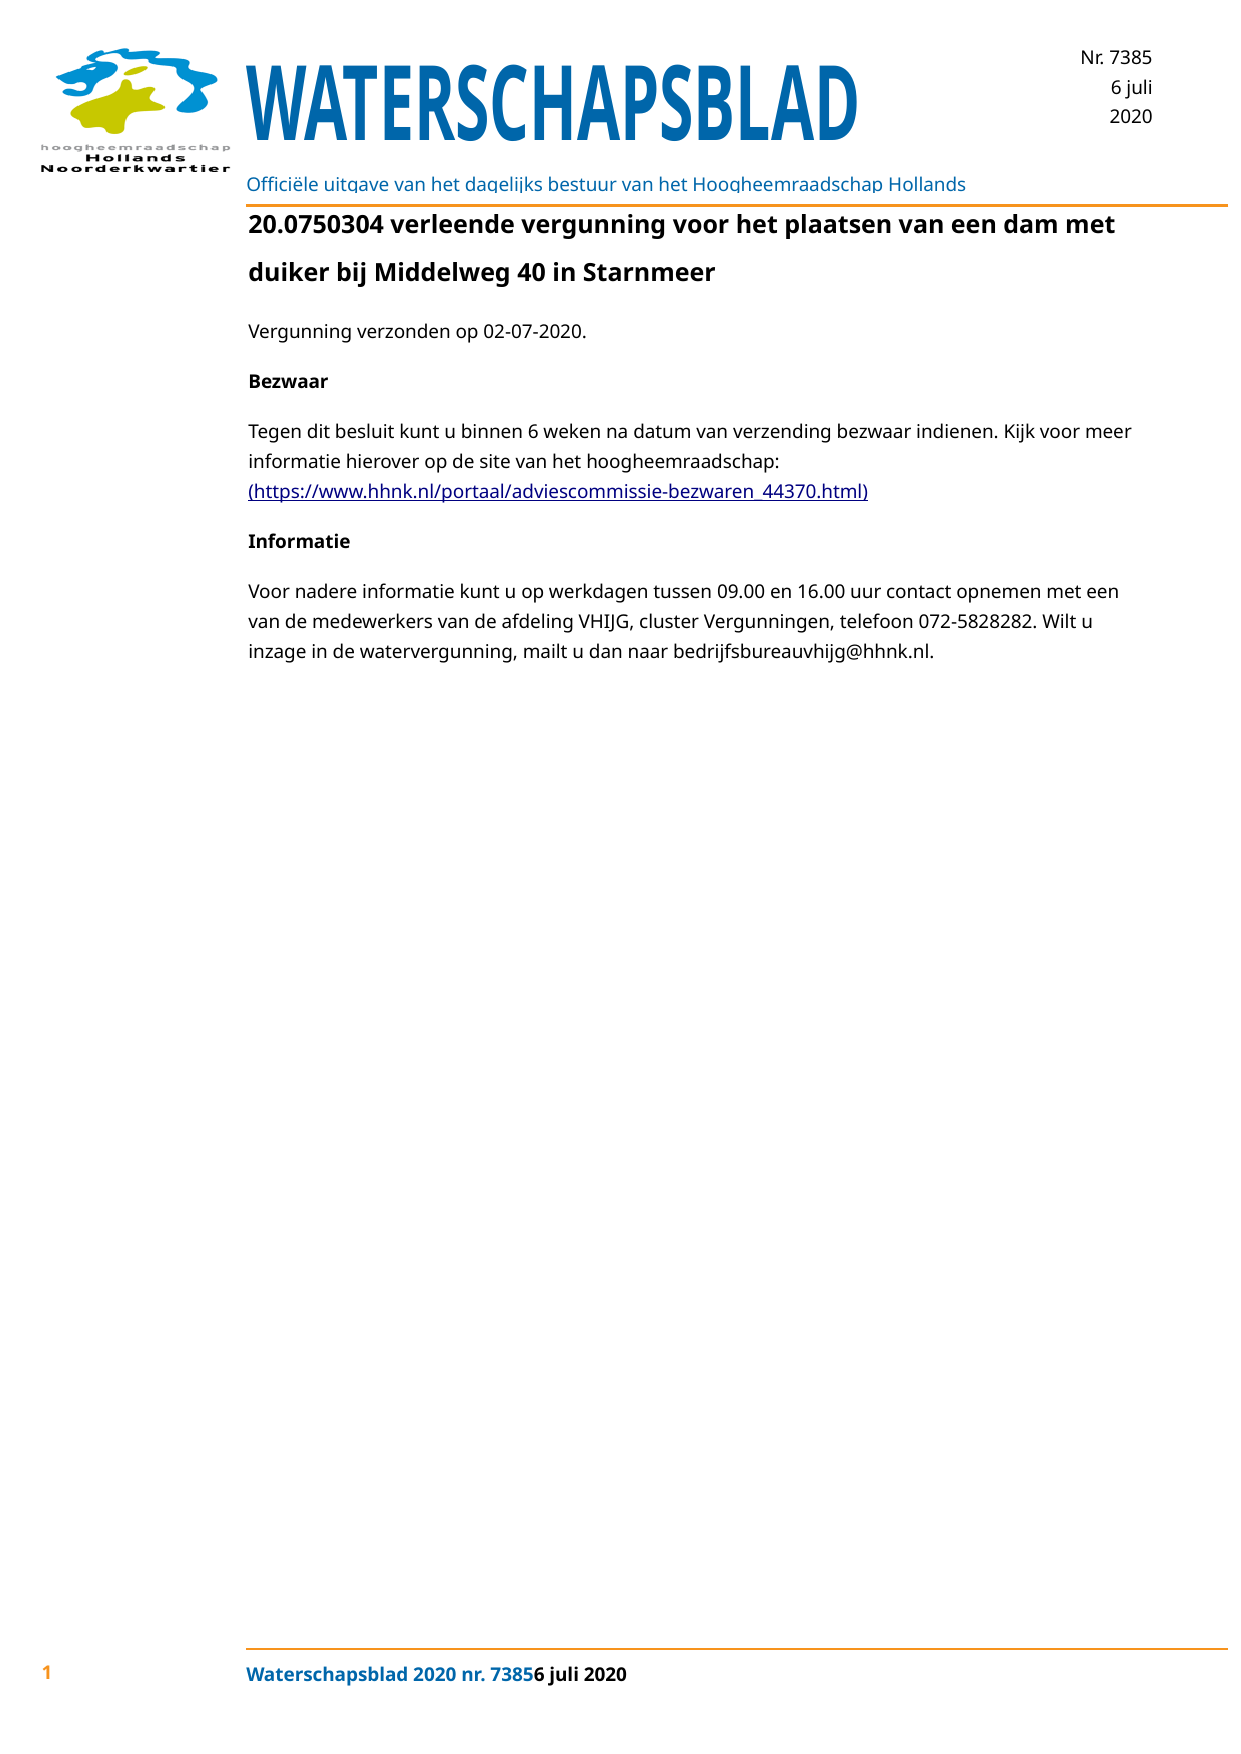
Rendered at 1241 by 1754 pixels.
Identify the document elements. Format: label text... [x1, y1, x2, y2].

text Voor nadere informatie kunt u op werkdagen tussen 09.00 en 16.00 uur contact opnemen met een van de medewerkers van de afdeling VHIJG, cluster Vergunningen, telefoon 072-5828282. Wilt u inzage in de watervergunning, mailt u dan naar bedrijfsbureauvhijg@hhnk.nl. [248, 579, 1152, 664]
text 20.0750304 verleende vergunning voor het plaatsen van een dam met duiker bij Middelweg 40 in Starnmeer [248, 207, 1152, 288]
text Bezwaar [248, 368, 1152, 394]
text Informatie [248, 528, 1152, 554]
text Tegen dit besluit kunt u binnen 6 weken na datum van verzending bezwaar indienen. Kijk voor meer informatie hierover op de site van het hoogheemraadschap: (https://www.hhnk.nl/portaal/adviescommissie-bezwaren_44370.html) [248, 419, 1152, 504]
text Vergunning verzonden op 02-07-2020. [248, 318, 1152, 344]
picture [41, 47, 231, 172]
